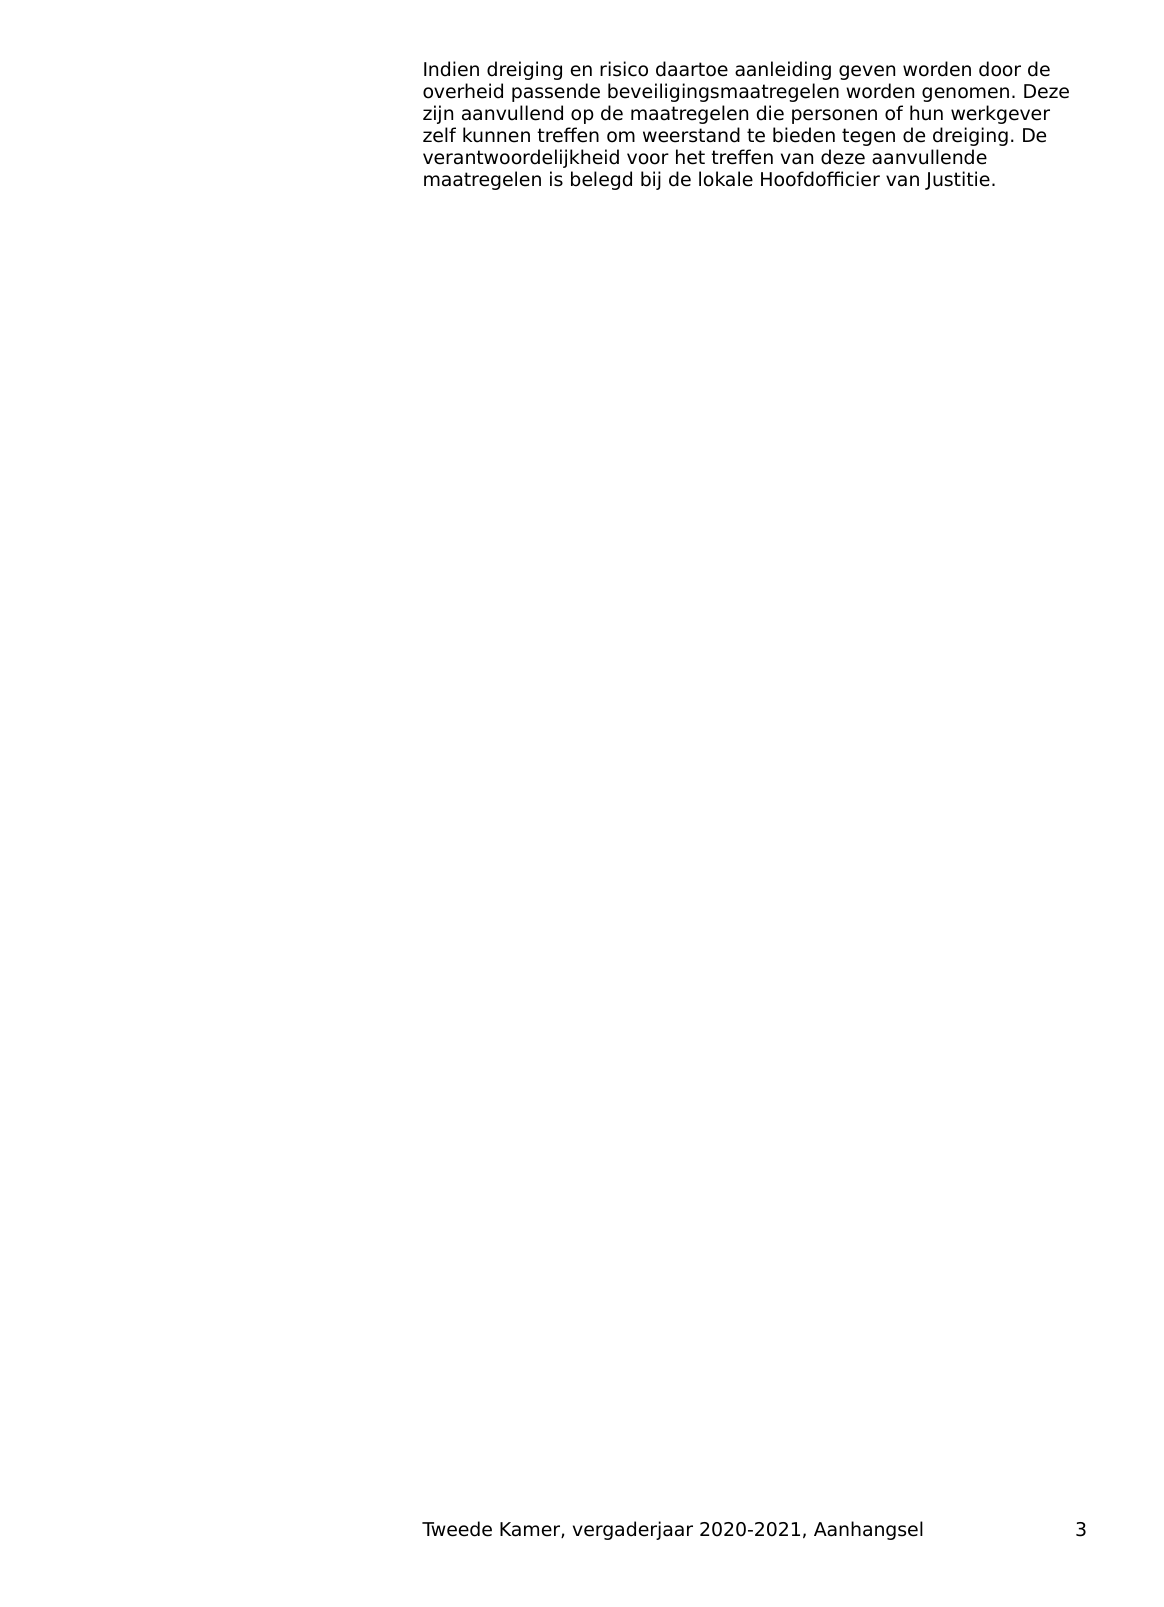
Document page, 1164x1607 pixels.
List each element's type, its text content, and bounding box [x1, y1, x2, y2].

text Indien dreiging en risico daartoe aanleiding geven worden door de overheid passende beveiligingsmaatregelen worden genomen. Deze zijn aanvullend op de maatregelen die personen of hun werkgever zelf kunnen treffen om weerstand te bieden tegen de dreiging. De verantwoordelijkheid voor het treffen van deze aanvullende maatregelen is belegd bij de lokale Hoofdofficier van Justitie. [422, 59, 1087, 191]
